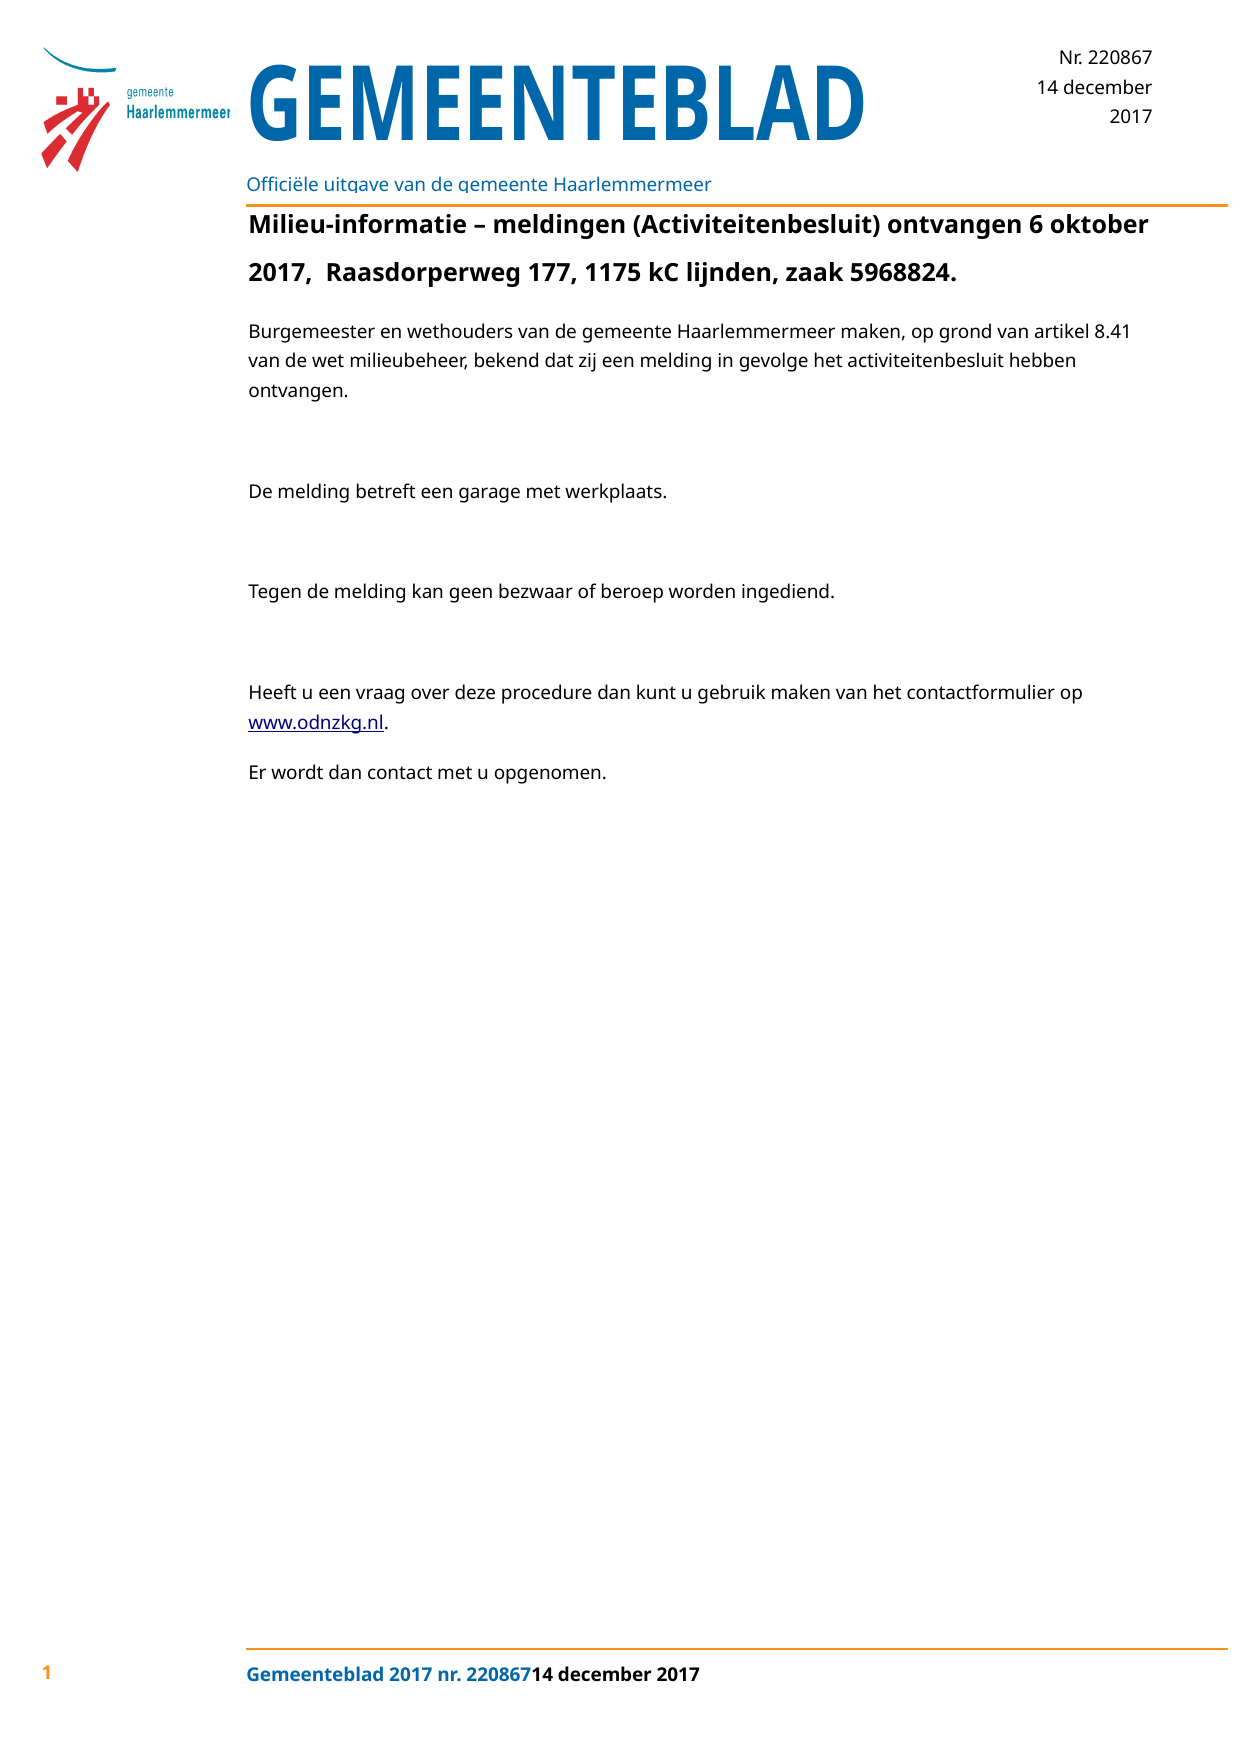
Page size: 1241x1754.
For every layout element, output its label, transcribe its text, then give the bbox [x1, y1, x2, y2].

text Tegen de melding kan geen bezwaar of beroep worden ingediend. [248, 579, 1152, 604]
picture [41, 47, 231, 172]
text Burgemeester en wethouders van de gemeente Haarlemmermeer maken, op grond van artikel 8.41 van de wet milieubeheer, bekend dat zij een melding in gevolge het activiteitenbesluit hebben ontvangen. [248, 318, 1152, 403]
text Er wordt dan contact met u opgenomen. [248, 759, 1152, 785]
text Heeft u een vraag over deze procedure dan kunt u gebruik maken van het contactformulier op www.odnzkg.nl. [248, 679, 1152, 735]
text Milieu-informatie – meldingen (Activiteitenbesluit) ontvangen 6 oktober 2017, Raasdorperweg 177, 1175 kC lijnden, zaak 5968824. [248, 207, 1152, 288]
text De melding betreft een garage met werkplaats. [248, 478, 1152, 504]
